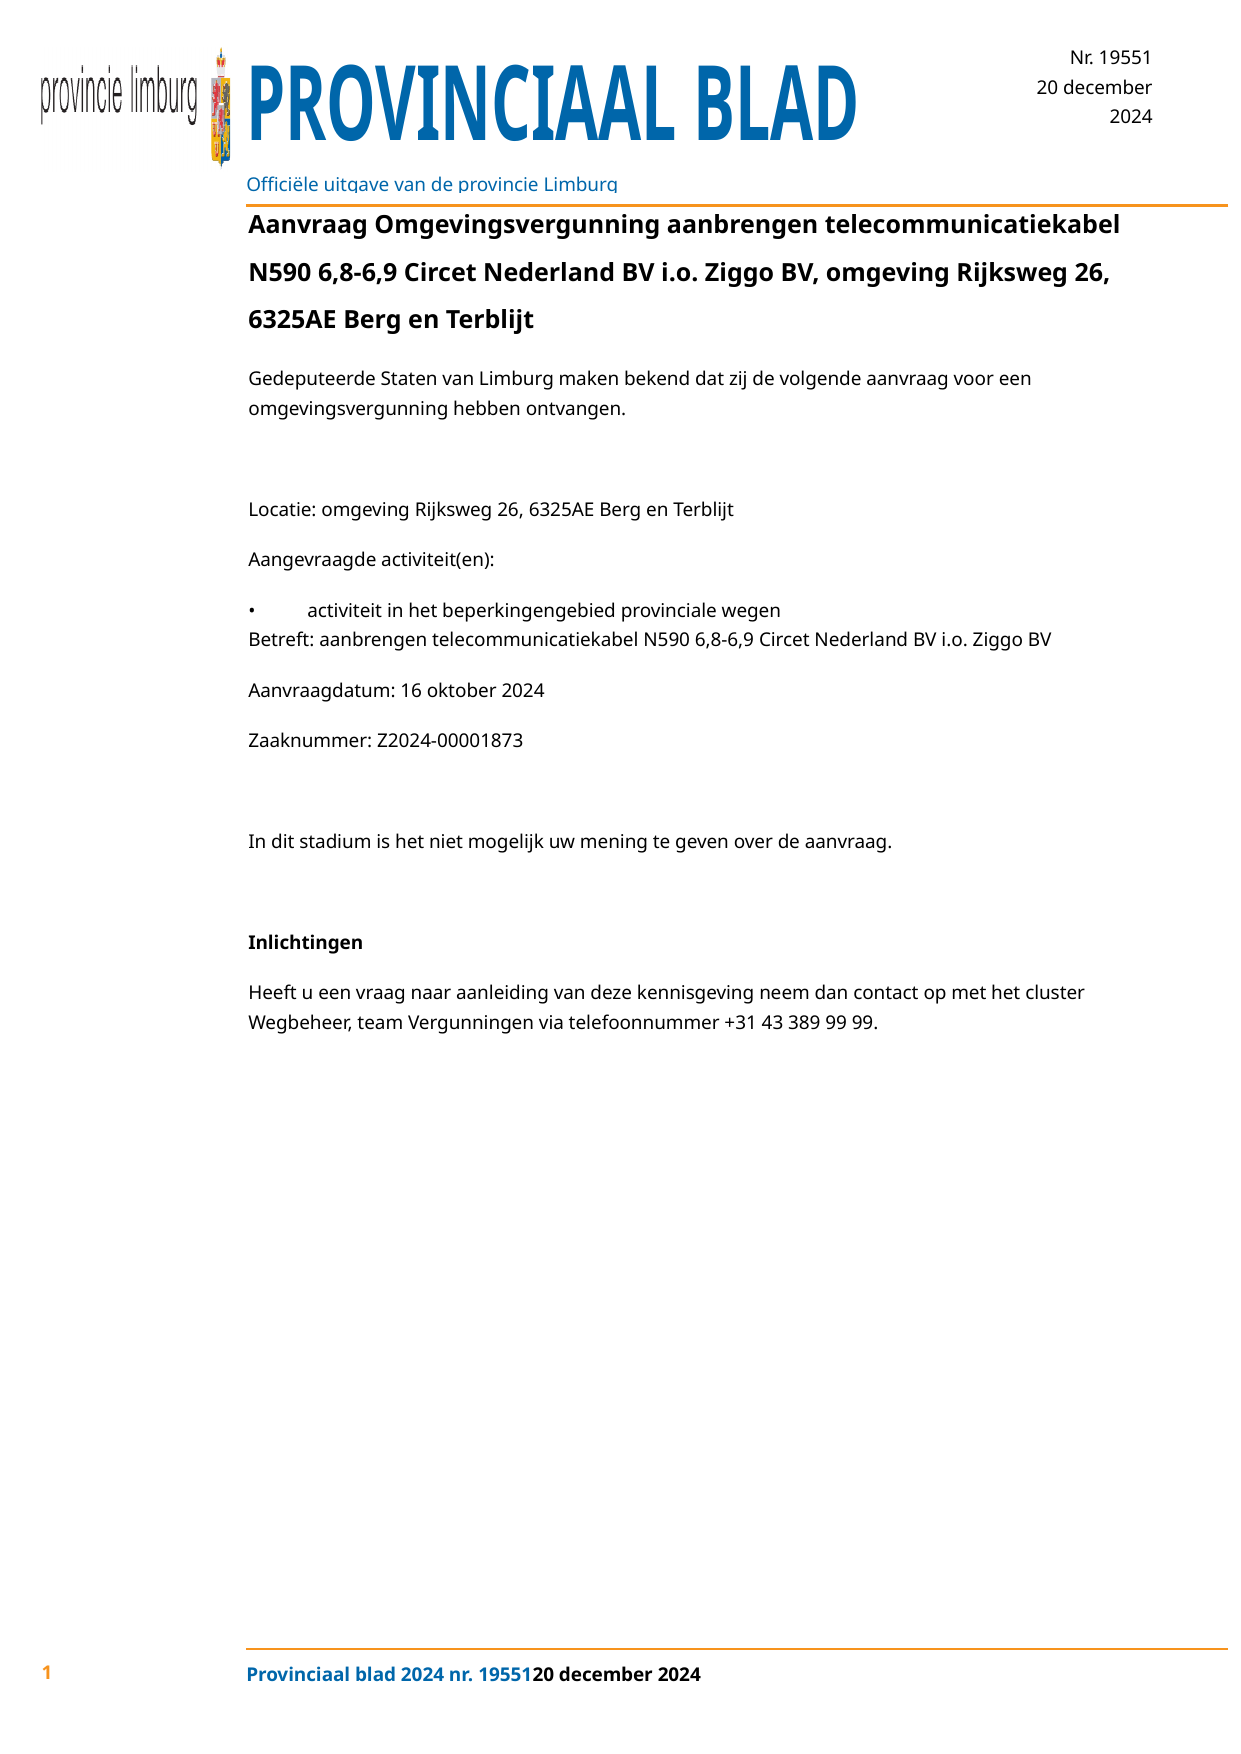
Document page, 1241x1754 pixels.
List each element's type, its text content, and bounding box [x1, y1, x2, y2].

text Aangevraagde activiteit(en): [248, 546, 1152, 572]
list activiteit in het beperkingengebied provinciale wegen [248, 597, 1152, 622]
text Aanvraagdatum: 16 oktober 2024 [248, 677, 1152, 702]
text Aanvraag Omgevingsvergunning aanbrengen telecommunicatiekabel N590 6,8-6,9 Circet Nederland BV i.o. Ziggo BV, omgeving Rijksweg 26, 6325AE Berg en Terblijt [248, 207, 1152, 336]
text Locatie: omgeving Rijksweg 26, 6325AE Berg en Terblijt [248, 496, 1152, 522]
text Heeft u een vraag naar aanleiding van deze kennisgeving neem dan contact op met het cluster Wegbeheer, team Vergunningen via telefoonnummer +31 43 389 99 99. [248, 979, 1152, 1034]
text Inlichtingen [248, 929, 1152, 954]
text Gedeputeerde Staten van Limburg maken bekend dat zij de volgende aanvraag voor een omgevingsvergunning hebben ontvangen. [248, 366, 1152, 421]
text Betreft: aanbrengen telecommunicatiekabel N590 6,8-6,9 Circet Nederland BV i.o. Ziggo BV [248, 626, 1152, 652]
text In dit stadium is het niet mogelijk uw mening te geven over de aanvraag. [248, 828, 1152, 854]
text Zaaknummer: Z2024-00001873 [248, 727, 1152, 753]
picture [41, 47, 231, 172]
